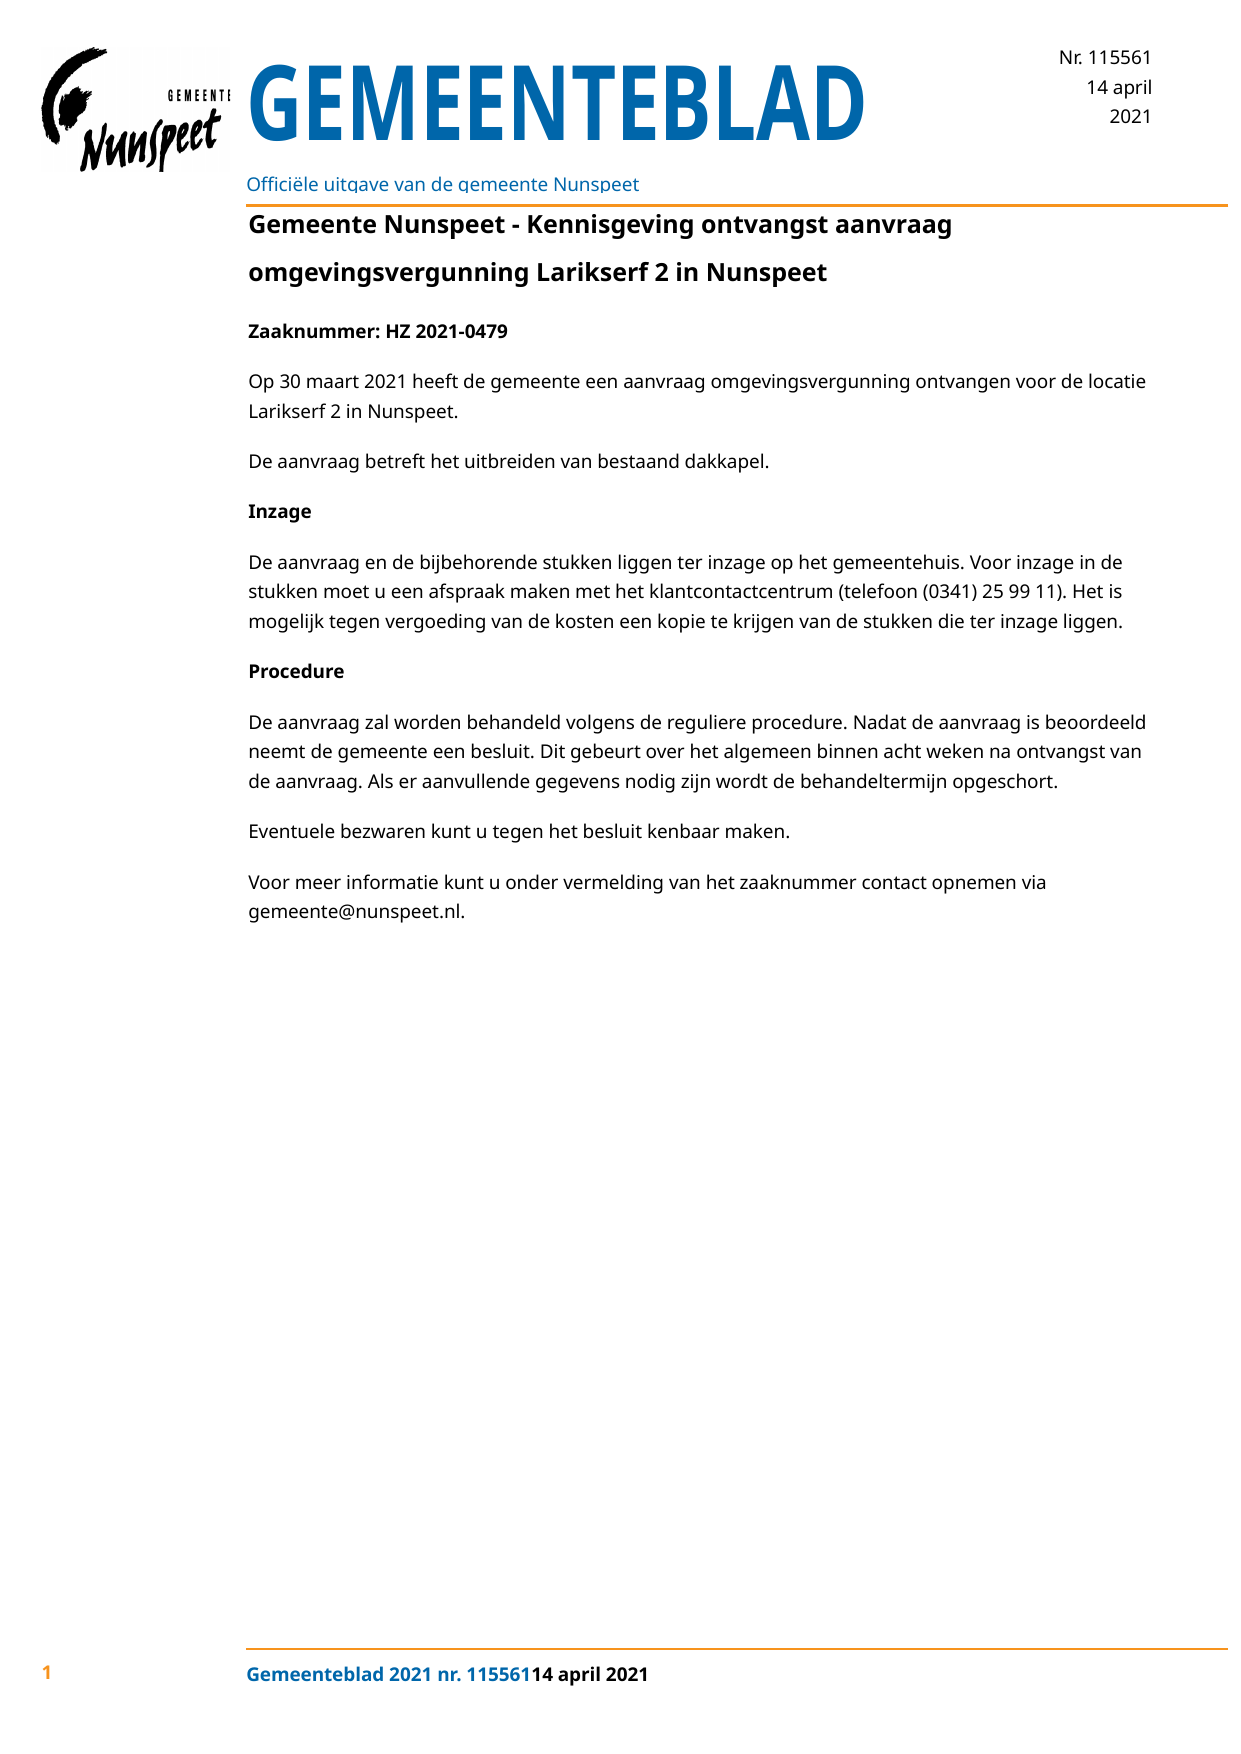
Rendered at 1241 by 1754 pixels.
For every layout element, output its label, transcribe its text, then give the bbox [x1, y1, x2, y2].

text Op 30 maart 2021 heeft de gemeente een aanvraag omgevingsvergunning ontvangen voor de locatie Larikserf 2 in Nunspeet. [248, 368, 1152, 424]
picture [41, 47, 231, 172]
text Voor meer informatie kunt u onder vermelding van het zaaknummer contact opnemen via gemeente@nunspeet.nl. [248, 869, 1152, 924]
text Inzage [248, 499, 1152, 524]
text De aanvraag betreft het uitbreiden van bestaand dakkapel. [248, 448, 1152, 474]
text De aanvraag en de bijbehorende stukken liggen ter inzage op het gemeentehuis. Voor inzage in de stukken moet u een afspraak maken met het klantcontactcentrum (telefoon (0341) 25 99 11). Het is mogelijk tegen vergoeding van de kosten een kopie te krijgen van de stukken die ter inzage liggen. [248, 549, 1152, 634]
text Eventuele bezwaren kunt u tegen het besluit kenbaar maken. [248, 819, 1152, 844]
text Zaaknummer: HZ 2021-0479 [248, 318, 1152, 344]
text Gemeente Nunspeet - Kennisgeving ontvangst aanvraag omgevingsvergunning Larikserf 2 in Nunspeet [248, 207, 1152, 288]
text Procedure [248, 659, 1152, 684]
text De aanvraag zal worden behandeld volgens de reguliere procedure. Nadat de aanvraag is beoordeeld neemt de gemeente een besluit. Dit gebeurt over het algemeen binnen acht weken na ontvangst van de aanvraag. Als er aanvullende gegevens nodig zijn wordt de behandeltermijn opgeschort. [248, 709, 1152, 794]
